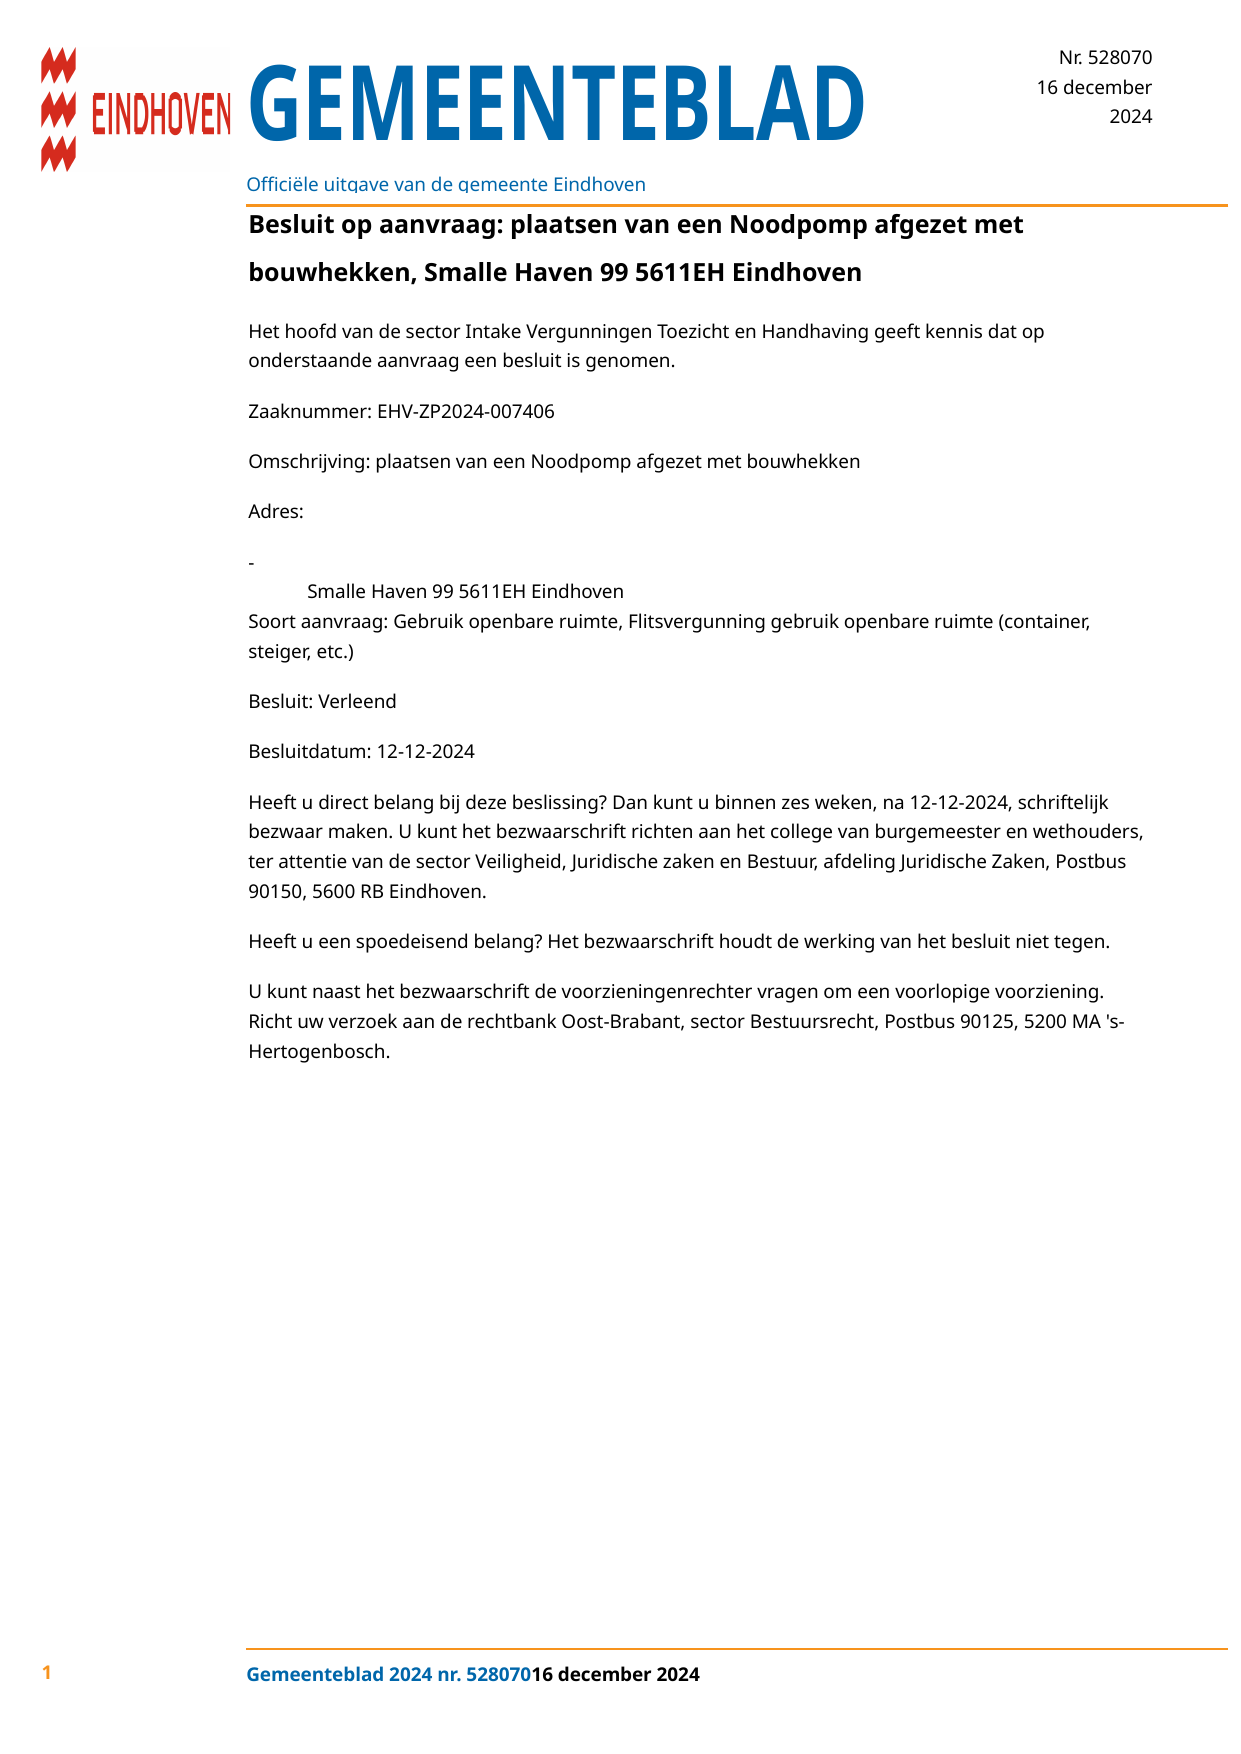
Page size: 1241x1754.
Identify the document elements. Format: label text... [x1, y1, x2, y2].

picture [41, 47, 231, 172]
text Besluit op aanvraag: plaatsen van een Noodpomp afgezet met bouwhekken, Smalle Haven 99 5611EH Eindhoven [248, 207, 1152, 288]
text Omschrijving: plaatsen van een Noodpomp afgezet met bouwhekken [248, 448, 1152, 474]
text Zaaknummer: EHV-ZP2024-007406 [248, 398, 1152, 424]
text Adres: [248, 499, 1152, 524]
text Soort aanvraag: Gebruik openbare ruimte, Flitsvergunning gebruik openbare ruimte (container, steiger, etc.) [248, 608, 1152, 664]
text Het hoofd van de sector Intake Vergunningen Toezicht en Handhaving geeft kennis dat op onderstaande aanvraag een besluit is genomen. [248, 318, 1152, 373]
list Smalle Haven 99 5611EH Eindhoven [248, 579, 1152, 604]
text Heeft u een spoedeisend belang? Het bezwaarschrift houdt de werking van het besluit niet tegen. [248, 928, 1152, 954]
text Besluit: Verleend [248, 688, 1152, 714]
text Heeft u direct belang bij deze beslissing? Dan kunt u binnen zes weken, na 12-12-2024, schriftelijk bezwaar maken. U kunt het bezwaarschrift richten aan het college van burgemeester en wethouders, ter attentie van de sector Veiligheid, Juridische zaken en Bestuur, afdeling Juridische Zaken, Postbus 90150, 5600 RB Eindhoven. [248, 789, 1152, 904]
text U kunt naast het bezwaarschrift de voorzieningenrechter vragen om een voorlopige voorziening. Richt uw verzoek aan de rechtbank Oost-Brabant, sector Bestuursrecht, Postbus 90125, 5200 MA 's-Hertogenbosch. [248, 979, 1152, 1064]
text Besluitdatum: 12-12-2024 [248, 739, 1152, 764]
